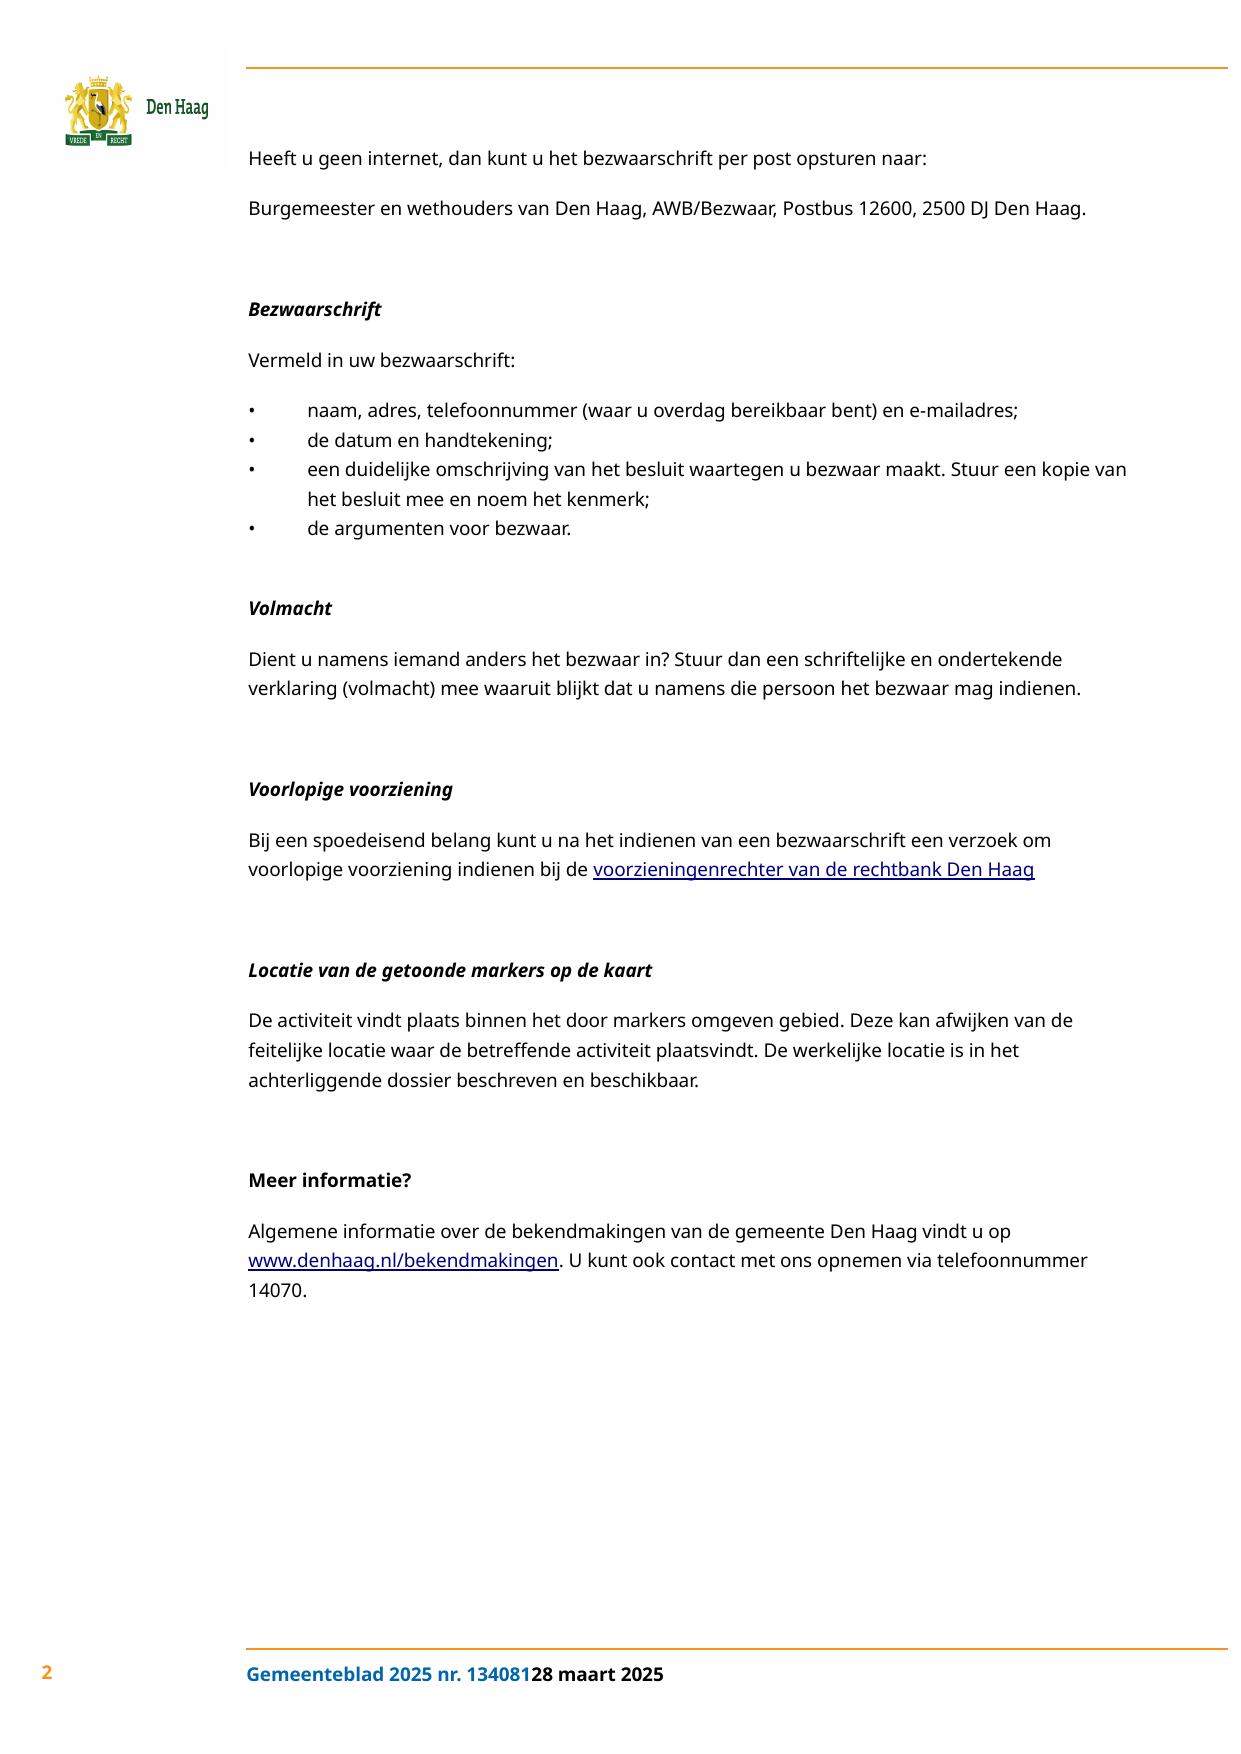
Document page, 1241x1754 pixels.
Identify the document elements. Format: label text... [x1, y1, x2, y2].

text Bezwaarschrift [248, 296, 1152, 322]
text Vermeld in uw bezwaarschrift: [248, 347, 1152, 373]
text Heeft u geen internet, dan kunt u het bezwaarschrift per post opsturen naar: [248, 145, 1152, 171]
text Bij een spoedeisend belang kunt u na het indienen van een bezwaarschrift een verzoek om voorlopige voorziening indienen bij de voorzieningenrechter van de rechtbank Den Haag [248, 827, 1152, 882]
list naam, adres, telefoonnummer (waar u overdag bereikbaar bent) en e-mailadres; [248, 397, 1152, 423]
text Meer informatie? [248, 1168, 1152, 1193]
text Burgemeester en wethouders van Den Haag, AWB/Bezwaar, Postbus 12600, 2500 DJ Den Haag. [248, 196, 1152, 221]
picture [41, 47, 231, 172]
text Volmacht [248, 596, 1152, 621]
text De activiteit vindt plaats binnen het door markers omgeven gebied. Deze kan afwijken van de feitelijke locatie waar de betreffende activiteit plaatsvindt. De werkelijke locatie is in het achterliggende dossier beschreven en beschikbaar. [248, 1008, 1152, 1093]
list de argumenten voor bezwaar. [248, 516, 1152, 541]
text Voorlopige voorziening [248, 776, 1152, 802]
text Dient u namens iemand anders het bezwaar in? Stuur dan een schriftelijke en ondertekende verklaring (volmacht) mee waaruit blijkt dat u namens die persoon het bezwaar mag indienen. [248, 646, 1152, 701]
list de datum en handtekening; [248, 427, 1152, 453]
text Locatie van de getoonde markers op de kaart [248, 957, 1152, 983]
text Algemene informatie over de bekendmakingen van de gemeente Den Haag vindt u op www.denhaag.nl/bekendmakingen. U kunt ook contact met ons opnemen via telefoonnummer 14070. [248, 1218, 1152, 1303]
list een duidelijke omschrijving van het besluit waartegen u bezwaar maakt. Stuur een kopie van het besluit mee en noem het kenmerk; [248, 456, 1152, 512]
